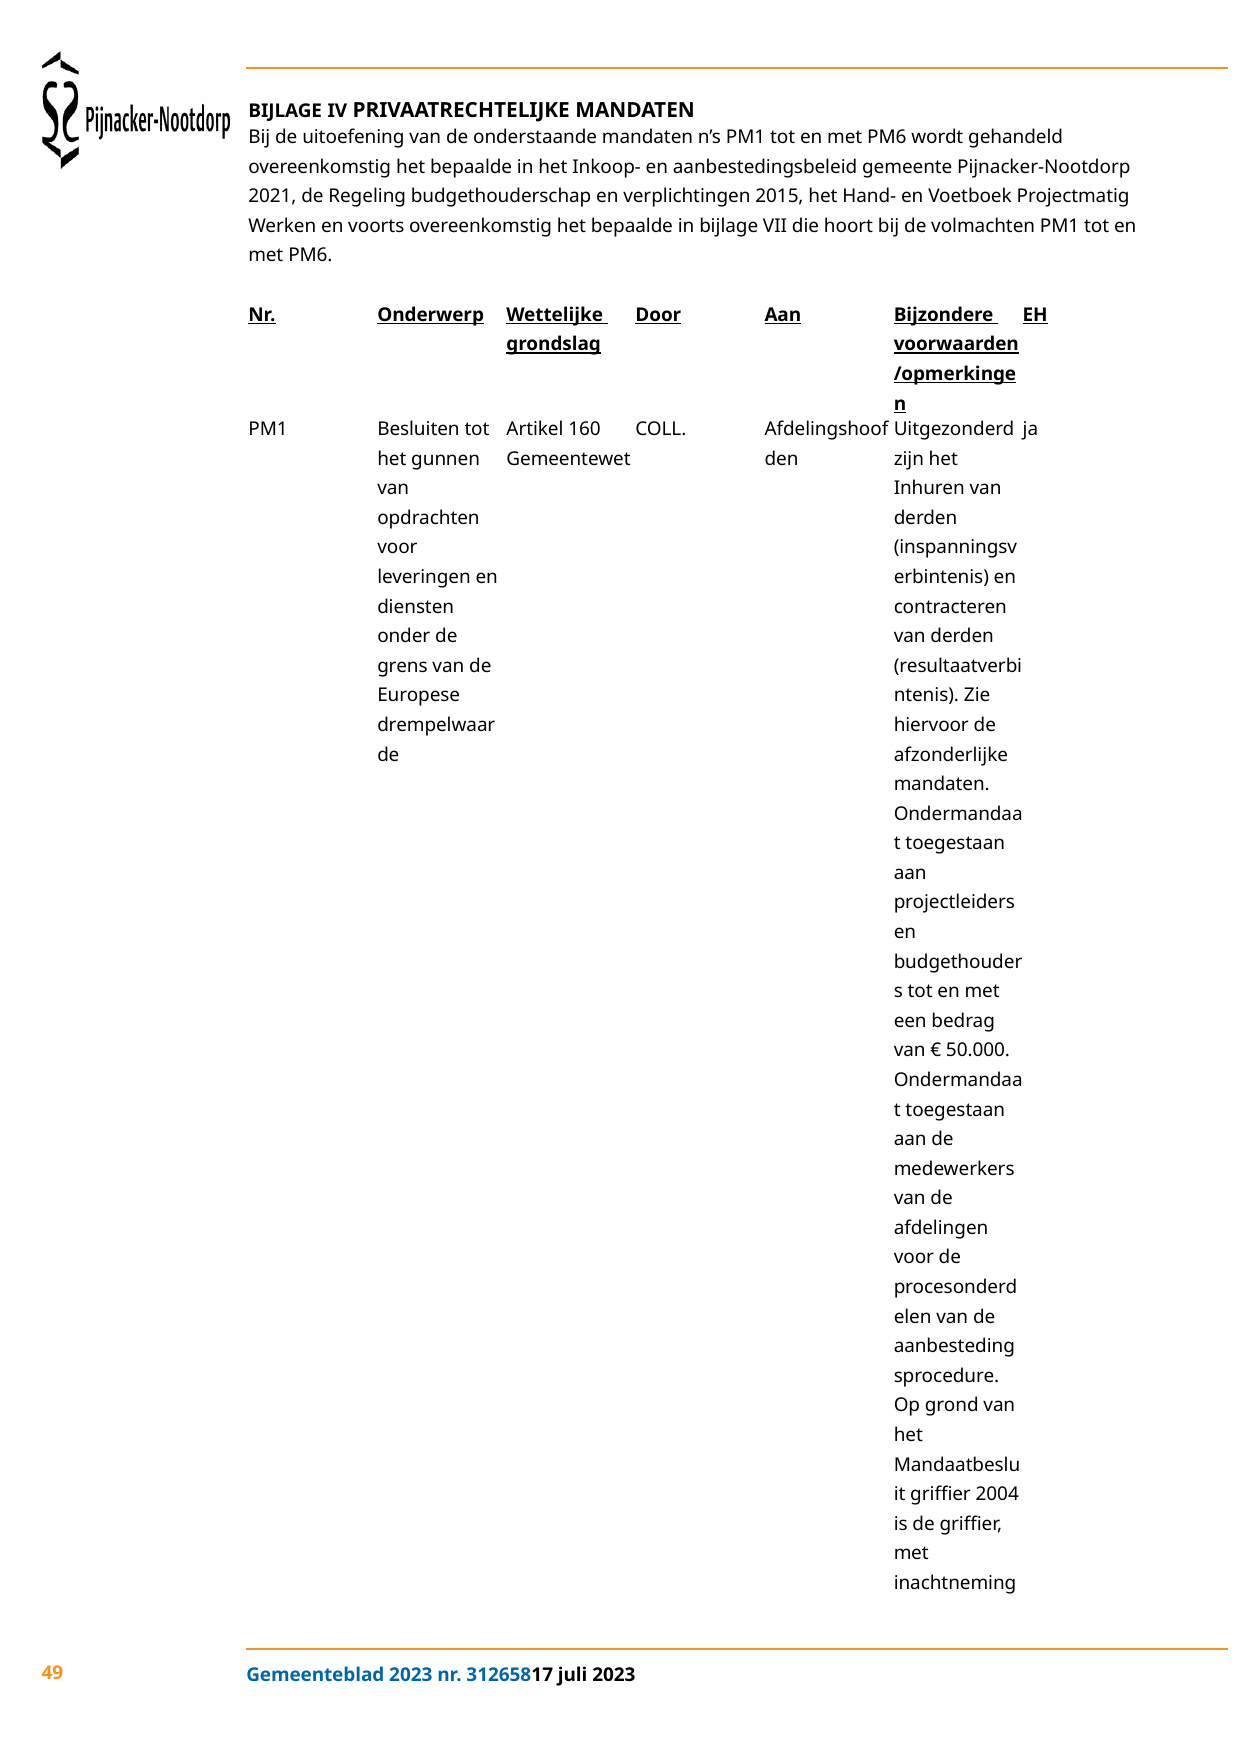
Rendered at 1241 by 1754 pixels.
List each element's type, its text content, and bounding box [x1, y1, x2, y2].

table_cell COLL. [635, 415, 764, 1595]
table_cell PM1 [248, 415, 377, 1595]
table_header Nr. [248, 301, 377, 415]
table_header Onderwerp [377, 301, 506, 415]
table_cell Afdelingshoofden [764, 415, 893, 1595]
table_cell Artikel 160 Gemeentewet [506, 415, 635, 1595]
table_cell Besluiten tot het gunnen van opdrachten voor leveringen en diensten onder de grens van de Europese drempelwaarde [377, 415, 506, 1595]
table_header EH [1023, 301, 1152, 415]
table_header Door [635, 301, 764, 415]
table_header Bijzondere voorwaarden/opmerkingen [894, 301, 1022, 415]
picture [41, 47, 231, 172]
table_cell ja [1023, 415, 1152, 1595]
text BIJLAGE IV PRIVAATRECHTELIJKE MANDATEN [248, 95, 1152, 123]
table_header Aan [764, 301, 893, 415]
table_cell Uitgezonderd zijn het Inhuren van derden (inspanningsverbintenis) en contracteren van derden (resultaatverbintenis). Zie hiervoor de afzonderlijke mandaten. Ondermandaat toegestaan aan projectleiders en budgethouders tot en met een bedrag van € 50.000. Ondermandaat toegestaan aan de medewerkers van de afdelingen voor de procesonderdelen van de aanbestedingsprocedure. Op grond van het Mandaatbesluit griffier 2004 is de griffier, met inachtneming [894, 415, 1022, 1595]
text Bij de uitoefening van de onderstaande mandaten n’s PM1 tot en met PM6 wordt gehandeld overeenkomstig het bepaalde in het Inkoop- en aanbestedingsbeleid gemeente Pijnacker-Nootdorp 2021, de Regeling budgethouderschap en verplichtingen 2015, het Hand- en Voetboek Projectmatig Werken en voorts overeenkomstig het bepaalde in bijlage VII die hoort bij de volmachten PM1 tot en met PM6. [248, 123, 1152, 267]
table_header Wettelijke grondslag [506, 301, 635, 415]
